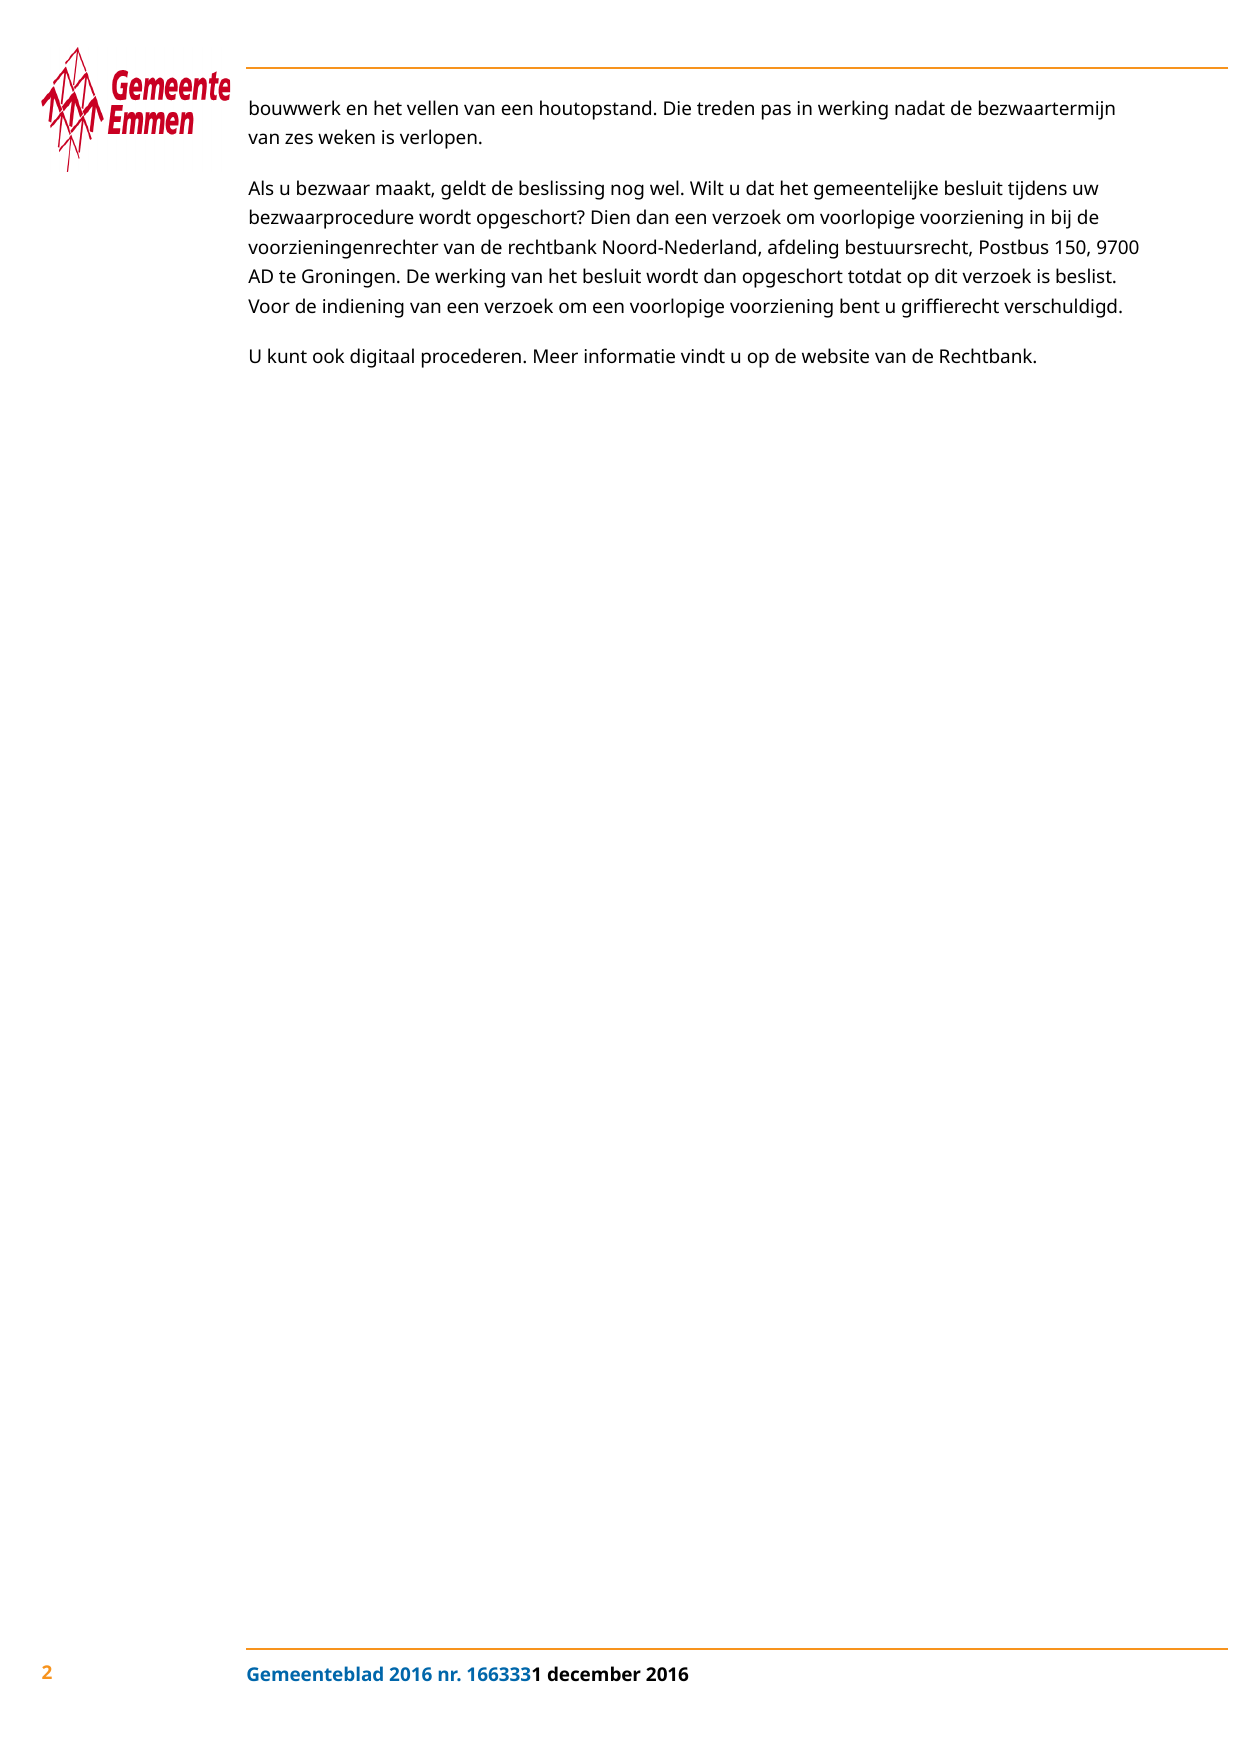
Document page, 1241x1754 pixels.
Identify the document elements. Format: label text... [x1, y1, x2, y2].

picture [41, 47, 231, 172]
text U kunt ook digitaal procederen. Meer informatie vindt u op de website van de Rechtbank. [248, 343, 1152, 369]
text bouwwerk en het vellen van een houtopstand. Die treden pas in werking nadat de bezwaartermijn van zes weken is verlopen. [248, 95, 1152, 150]
text Als u bezwaar maakt, geldt de beslissing nog wel. Wilt u dat het gemeentelijke besluit tijdens uw bezwaarprocedure wordt opgeschort? Dien dan een verzoek om voorlopige voorziening in bij de voorzieningenrechter van de rechtbank Noord-Nederland, afdeling bestuursrecht, Postbus 150, 9700 AD te Groningen. De werking van het besluit wordt dan opgeschort totdat op dit verzoek is beslist. Voor de indiening van een verzoek om een voorlopige voorziening bent u griffierecht verschuldigd. [248, 175, 1152, 319]
